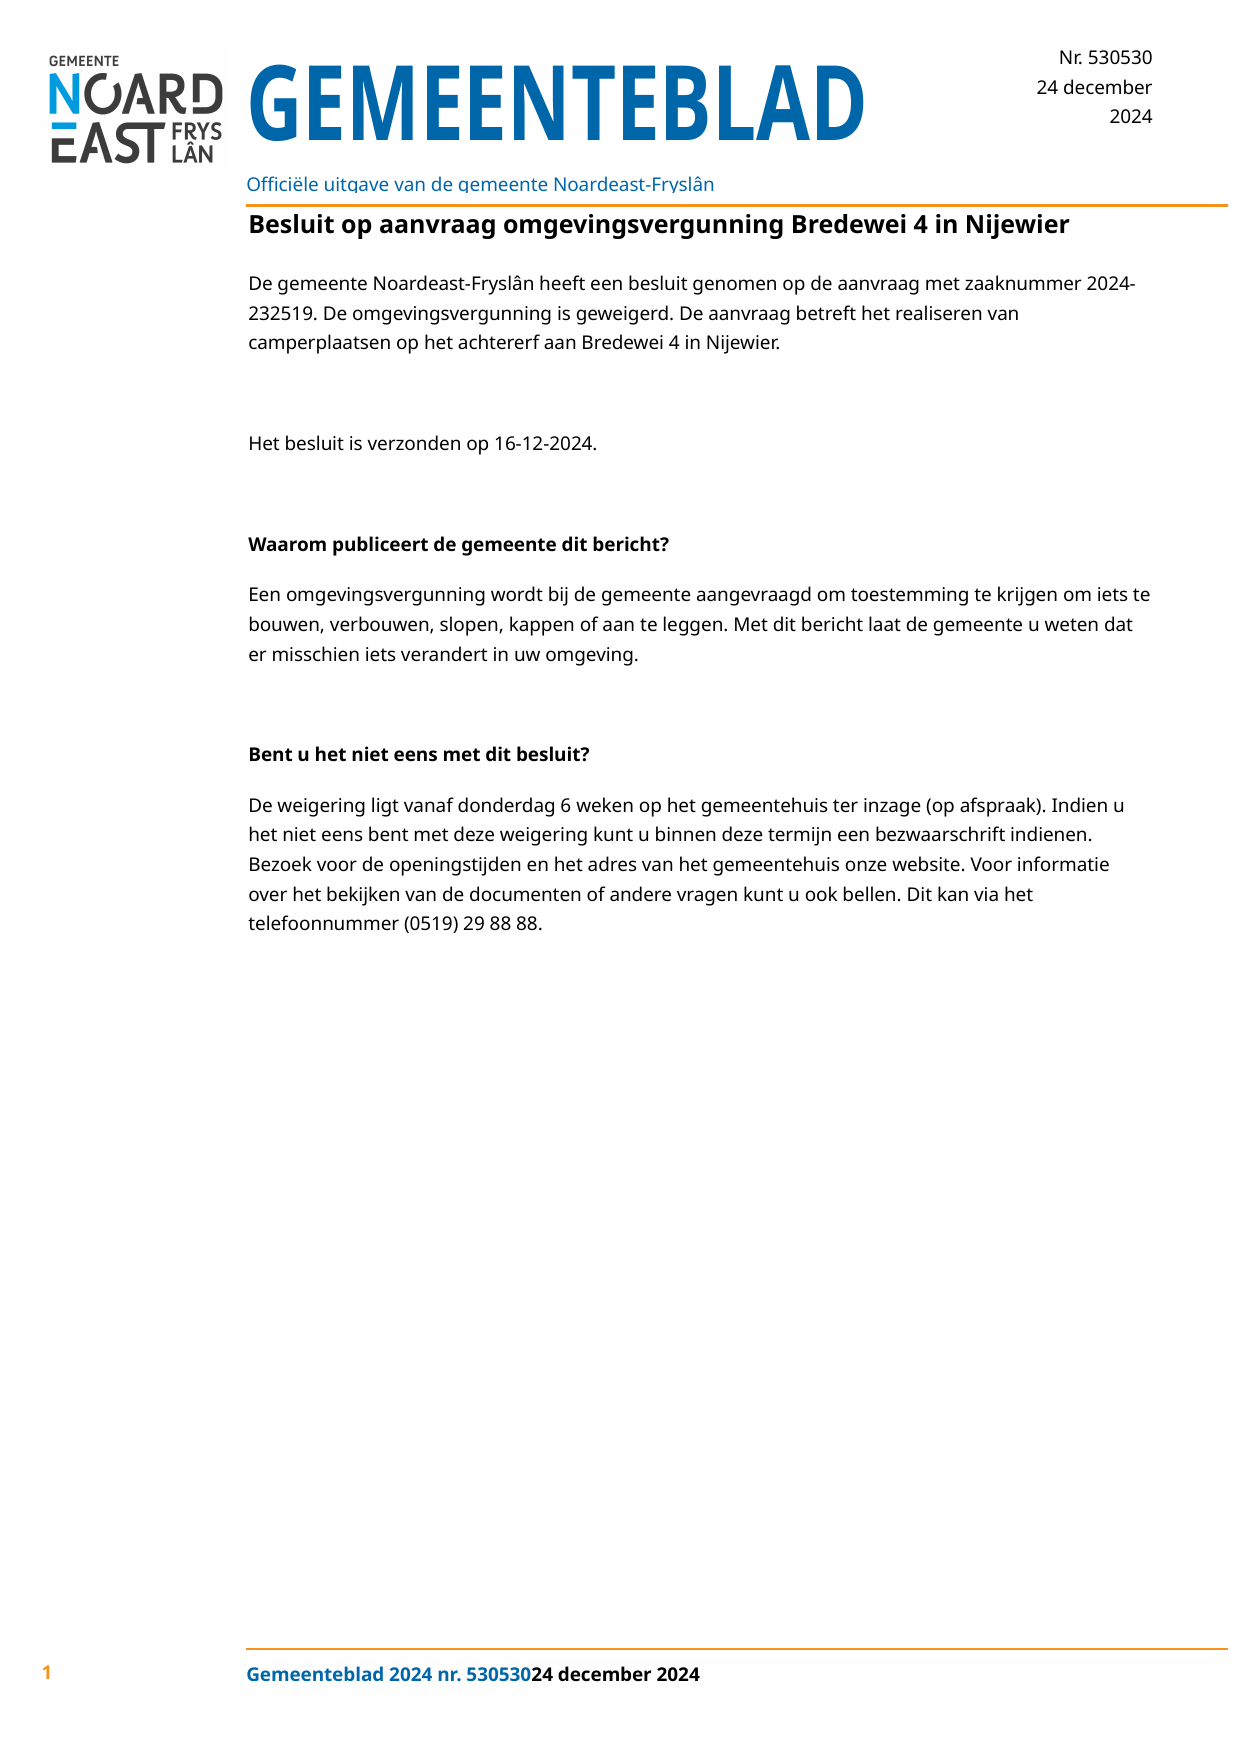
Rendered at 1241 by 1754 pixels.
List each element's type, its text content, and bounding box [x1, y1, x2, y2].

text De weigering ligt vanaf donderdag 6 weken op het gemeentehuis ter inzage (op afspraak). Indien u het niet eens bent met deze weigering kunt u binnen deze termijn een bezwaarschrift indienen. Bezoek voor de openingstijden en het adres van het gemeentehuis onze website. Voor informatie over het bekijken van de documenten of andere vragen kunt u ook bellen. Dit kan via het telefoonnummer (0519) 29 88 88. [248, 792, 1152, 936]
text Besluit op aanvraag omgevingsvergunning Bredewei 4 in Nijewier [248, 207, 1152, 241]
text De gemeente Noardeast-Fryslân heeft een besluit genomen op de aanvraag met zaaknummer 2024-232519. De omgevingsvergunning is geweigerd. De aanvraag betreft het realiseren van camperplaatsen op het achtererf aan Bredewei 4 in Nijewier. [248, 270, 1152, 355]
text Waarom publiceert de gemeente dit bericht? [248, 531, 1152, 557]
text Bent u het niet eens met dit besluit? [248, 742, 1152, 767]
text Een omgevingsvergunning wordt bij de gemeente aangevraagd om toestemming te krijgen om iets te bouwen, verbouwen, slopen, kappen of aan te leggen. Met dit bericht laat de gemeente u weten dat er misschien iets verandert in uw omgeving. [248, 582, 1152, 666]
text Het besluit is verzonden op 16-12-2024. [248, 430, 1152, 456]
picture [41, 47, 231, 172]
